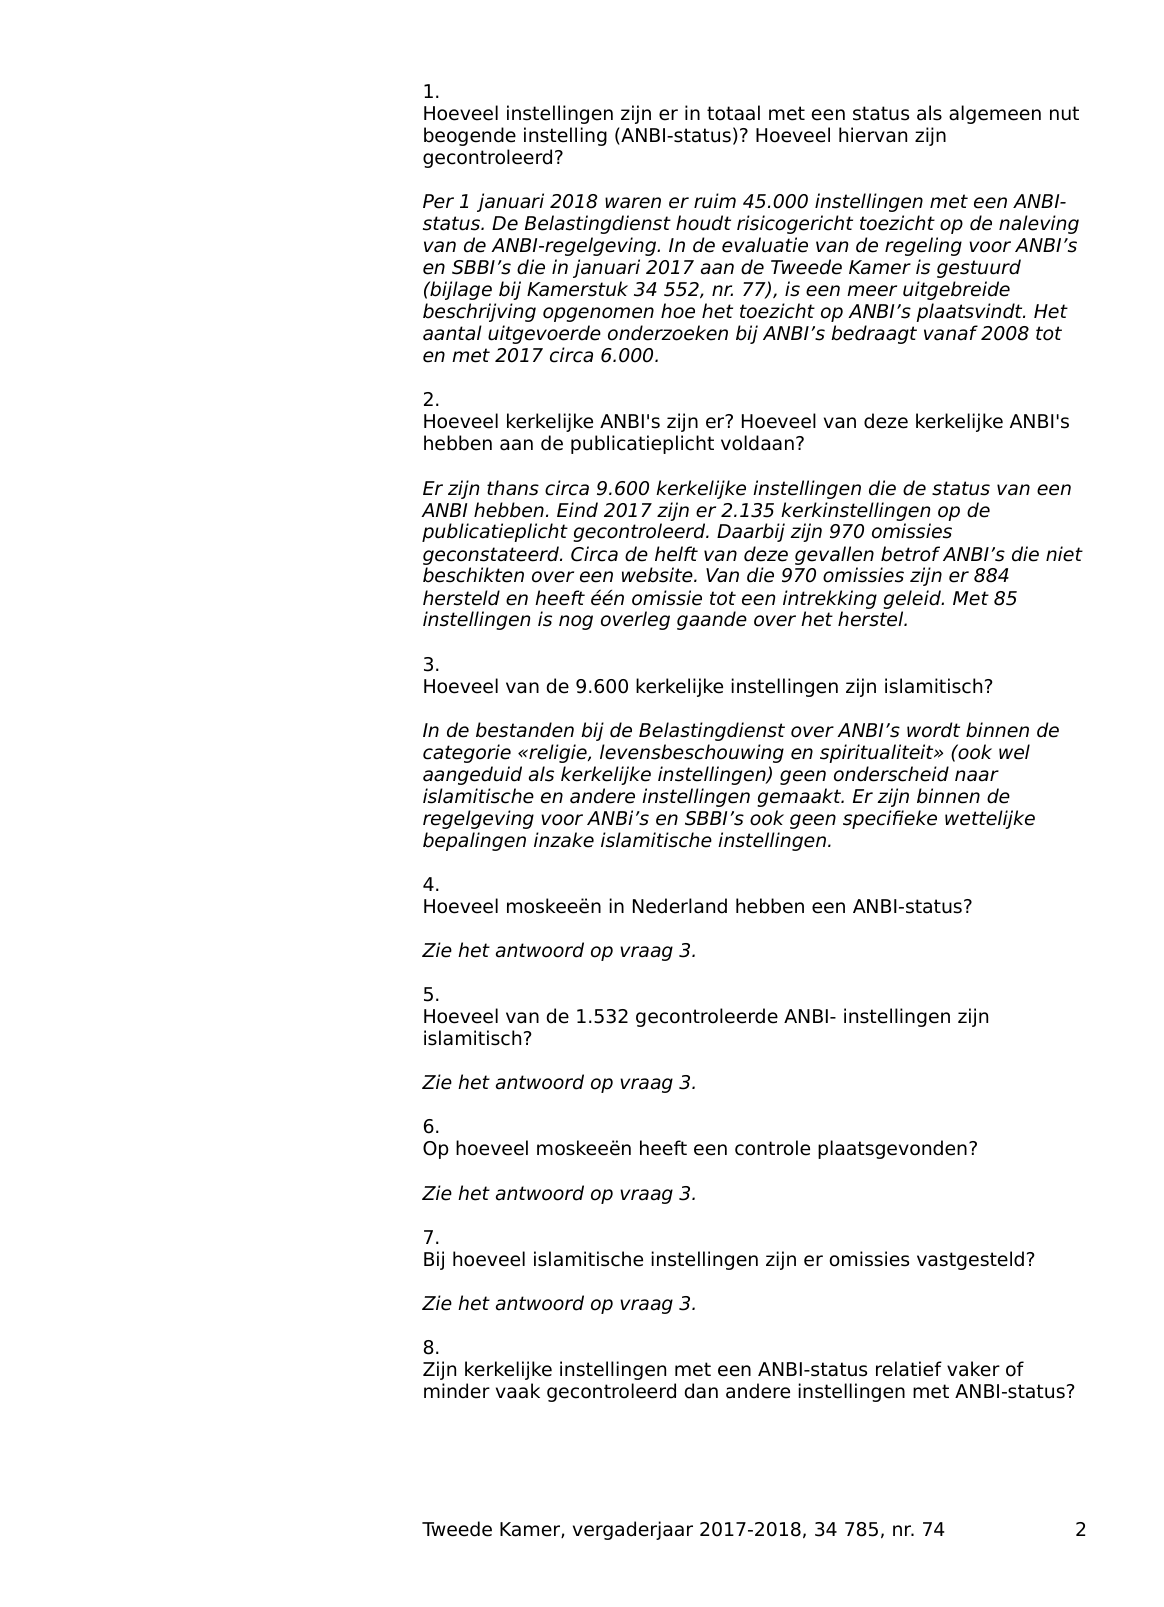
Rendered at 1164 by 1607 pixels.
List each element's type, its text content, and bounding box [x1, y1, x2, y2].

text Hoeveel instellingen zijn er in totaal met een status als algemeen nut beogende instelling (ANBI-status)? Hoeveel hiervan zijn gecontroleerd? [422, 103, 1087, 169]
text Zie het antwoord op vraag 3. [422, 940, 1087, 962]
text Zie het antwoord op vraag 3. [422, 1293, 1087, 1315]
text Hoeveel kerkelijke ANBI's zijn er? Hoeveel van deze kerkelijke ANBI's hebben aan de publicatieplicht voldaan? [422, 411, 1087, 455]
text Bij hoeveel islamitische instellingen zijn er omissies vastgesteld? [422, 1249, 1087, 1271]
text 7. [422, 1227, 1087, 1249]
text 3. [422, 653, 1087, 676]
text Hoeveel van de 1.532 gecontroleerde ANBI- instellingen zijn islamitisch? [422, 1006, 1087, 1050]
text Er zijn thans circa 9.600 kerkelijke instellingen die de status van een ANBI hebben. Eind 2017 zijn er 2.135 kerkinstellingen op de publicatieplicht gecontroleerd. Daarbij zijn 970 omissies geconstateerd. Circa de helft van deze gevallen betrof ANBI’s die niet beschikten over een website. Van die 970 omissies zijn er 884 hersteld en heeft één omissie tot een intrekking geleid. Met 85 instellingen is nog overleg gaande over het herstel. [422, 477, 1087, 631]
text Zijn kerkelijke instellingen met een ANBI-status relatief vaker of minder vaak gecontroleerd dan andere instellingen met ANBI-status? [422, 1359, 1087, 1403]
text 6. [422, 1116, 1087, 1138]
text 4. [422, 874, 1087, 896]
text 2. [422, 389, 1087, 411]
text 5. [422, 984, 1087, 1006]
text Hoeveel moskeeën in Nederland hebben een ANBI-status? [422, 896, 1087, 918]
text Hoeveel van de 9.600 kerkelijke instellingen zijn islamitisch? [422, 676, 1087, 697]
text 1. [422, 81, 1087, 103]
text Op hoeveel moskeeën heeft een controle plaatsgevonden? [422, 1138, 1087, 1160]
text Zie het antwoord op vraag 3. [422, 1182, 1087, 1204]
text In de bestanden bij de Belastingdienst over ANBI’s wordt binnen de categorie «religie, levensbeschouwing en spiritualiteit» (ook wel aangeduid als kerkelijke instellingen) geen onderscheid naar islamitische en andere instellingen gemaakt. Er zijn binnen de regelgeving voor ANBi’s en SBBI’s ook geen specifieke wettelijke bepalingen inzake islamitische instellingen. [422, 720, 1087, 852]
text Per 1 januari 2018 waren er ruim 45.000 instellingen met een ANBI-status. De Belastingdienst houdt risicogericht toezicht op de naleving van de ANBI-regelgeving. In de evaluatie van de regeling voor ANBI’s en SBBI’s die in januari 2017 aan de Tweede Kamer is gestuurd (bijlage bij Kamerstuk 34 552, nr. 77), is een meer uitgebreide beschrijving opgenomen hoe het toezicht op ANBI’s plaatsvindt. Het aantal uitgevoerde onderzoeken bij ANBI’s bedraagt vanaf 2008 tot en met 2017 circa 6.000. [422, 191, 1087, 367]
text Zie het antwoord op vraag 3. [422, 1072, 1087, 1094]
text 8. [422, 1337, 1087, 1359]
